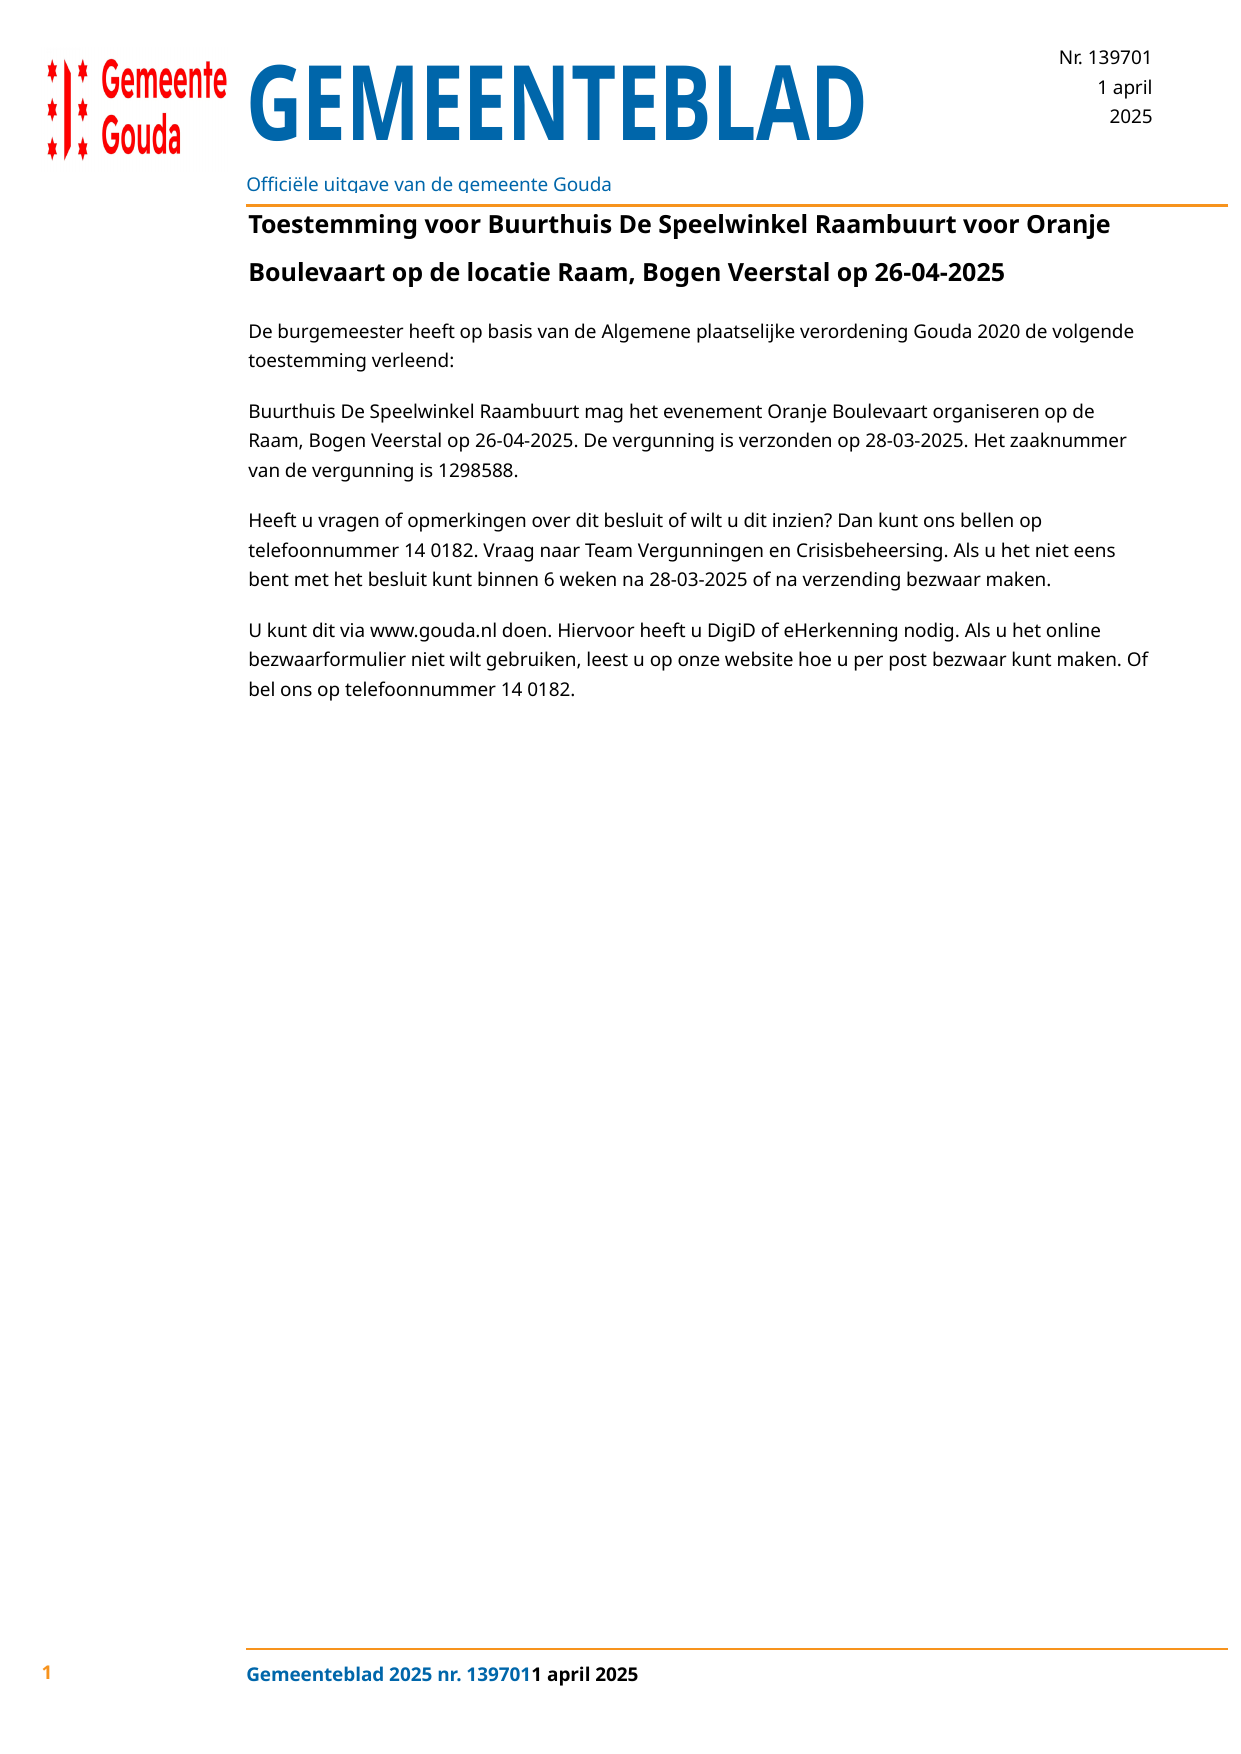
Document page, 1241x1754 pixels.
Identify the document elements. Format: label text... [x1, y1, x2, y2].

text Toestemming voor Buurthuis De Speelwinkel Raambuurt voor Oranje Boulevaart op de locatie Raam, Bogen Veerstal op 26-04-2025 [248, 207, 1152, 288]
text Heeft u vragen of opmerkingen over dit besluit of wilt u dit inzien? Dan kunt ons bellen op telefoonnummer 14 0182. Vraag naar Team Vergunningen en Crisisbeheersing. Als u het niet eens bent met het besluit kunt binnen 6 weken na 28-03-2025 of na verzending bezwaar maken. [248, 507, 1152, 592]
picture [41, 47, 231, 172]
text Buurthuis De Speelwinkel Raambuurt mag het evenement Oranje Boulevaart organiseren op de Raam, Bogen Veerstal op 26-04-2025. De vergunning is verzonden op 28-03-2025. Het zaaknummer van de vergunning is 1298588. [248, 398, 1152, 483]
text U kunt dit via www.gouda.nl doen. Hiervoor heeft u DigiD of eHerkenning nodig. Als u het online bezwaarformulier niet wilt gebruiken, leest u op onze website hoe u per post bezwaar kunt maken. Of bel ons op telefoonnummer 14 0182. [248, 617, 1152, 702]
text De burgemeester heeft op basis van de Algemene plaatselijke verordening Gouda 2020 de volgende toestemming verleend: [248, 318, 1152, 373]
